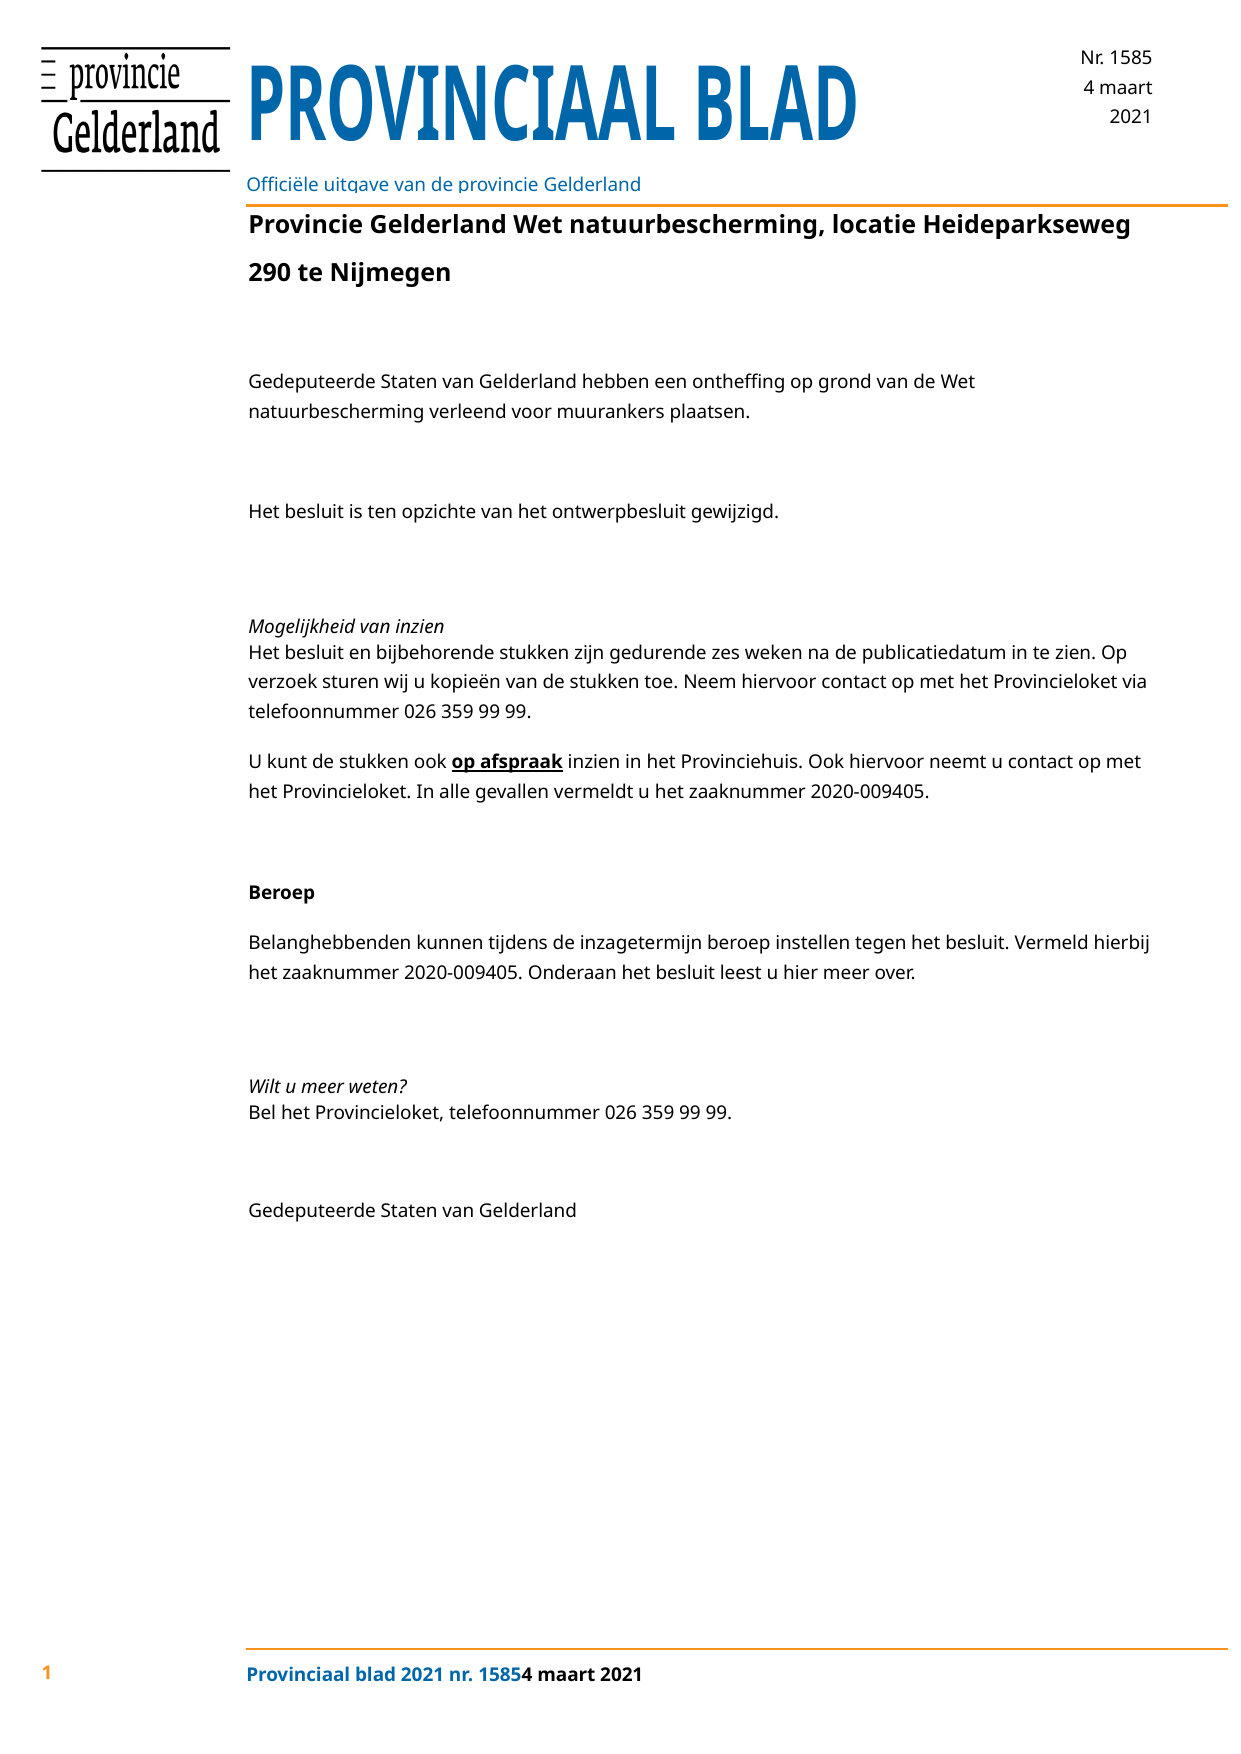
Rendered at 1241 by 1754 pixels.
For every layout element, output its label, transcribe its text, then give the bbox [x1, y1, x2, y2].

text Wilt u meer weten? [248, 1073, 1152, 1099]
text Mogelijkheid van inzien [248, 613, 1152, 639]
text Bel het Provincieloket, telefoonnummer 026 359 99 99. [248, 1099, 1152, 1125]
text Het besluit en bijbehorende stukken zijn gedurende zes weken na de publicatiedatum in te zien. Op verzoek sturen wij u kopieën van de stukken toe. Neem hiervoor contact op met het Provincieloket via telefoonnummer 026 359 99 99. [248, 639, 1152, 724]
text Provincie Gelderland Wet natuurbescherming, locatie Heideparkseweg 290 te Nijmegen [248, 207, 1152, 288]
text Het besluit is ten opzichte van het ontwerpbesluit gewijzigd. [248, 499, 1152, 524]
text Beroep [248, 879, 1152, 904]
text Belanghebbenden kunnen tijdens de inzagetermijn beroep instellen tegen het besluit. Vermeld hierbij het zaaknummer 2020-009405. Onderaan het besluit leest u hier meer over. [248, 929, 1152, 984]
picture [41, 47, 231, 172]
text U kunt de stukken ook op afspraak inzien in het Provinciehuis. Ook hiervoor neemt u contact op met het Provincieloket. In alle gevallen vermeldt u het zaaknummer 2020-009405. [248, 748, 1152, 804]
text Gedeputeerde Staten van Gelderland [248, 1197, 1152, 1223]
text Gedeputeerde Staten van Gelderland hebben een ontheffing op grond van de Wet natuurbescherming verleend voor muurankers plaatsen. [248, 368, 1152, 424]
